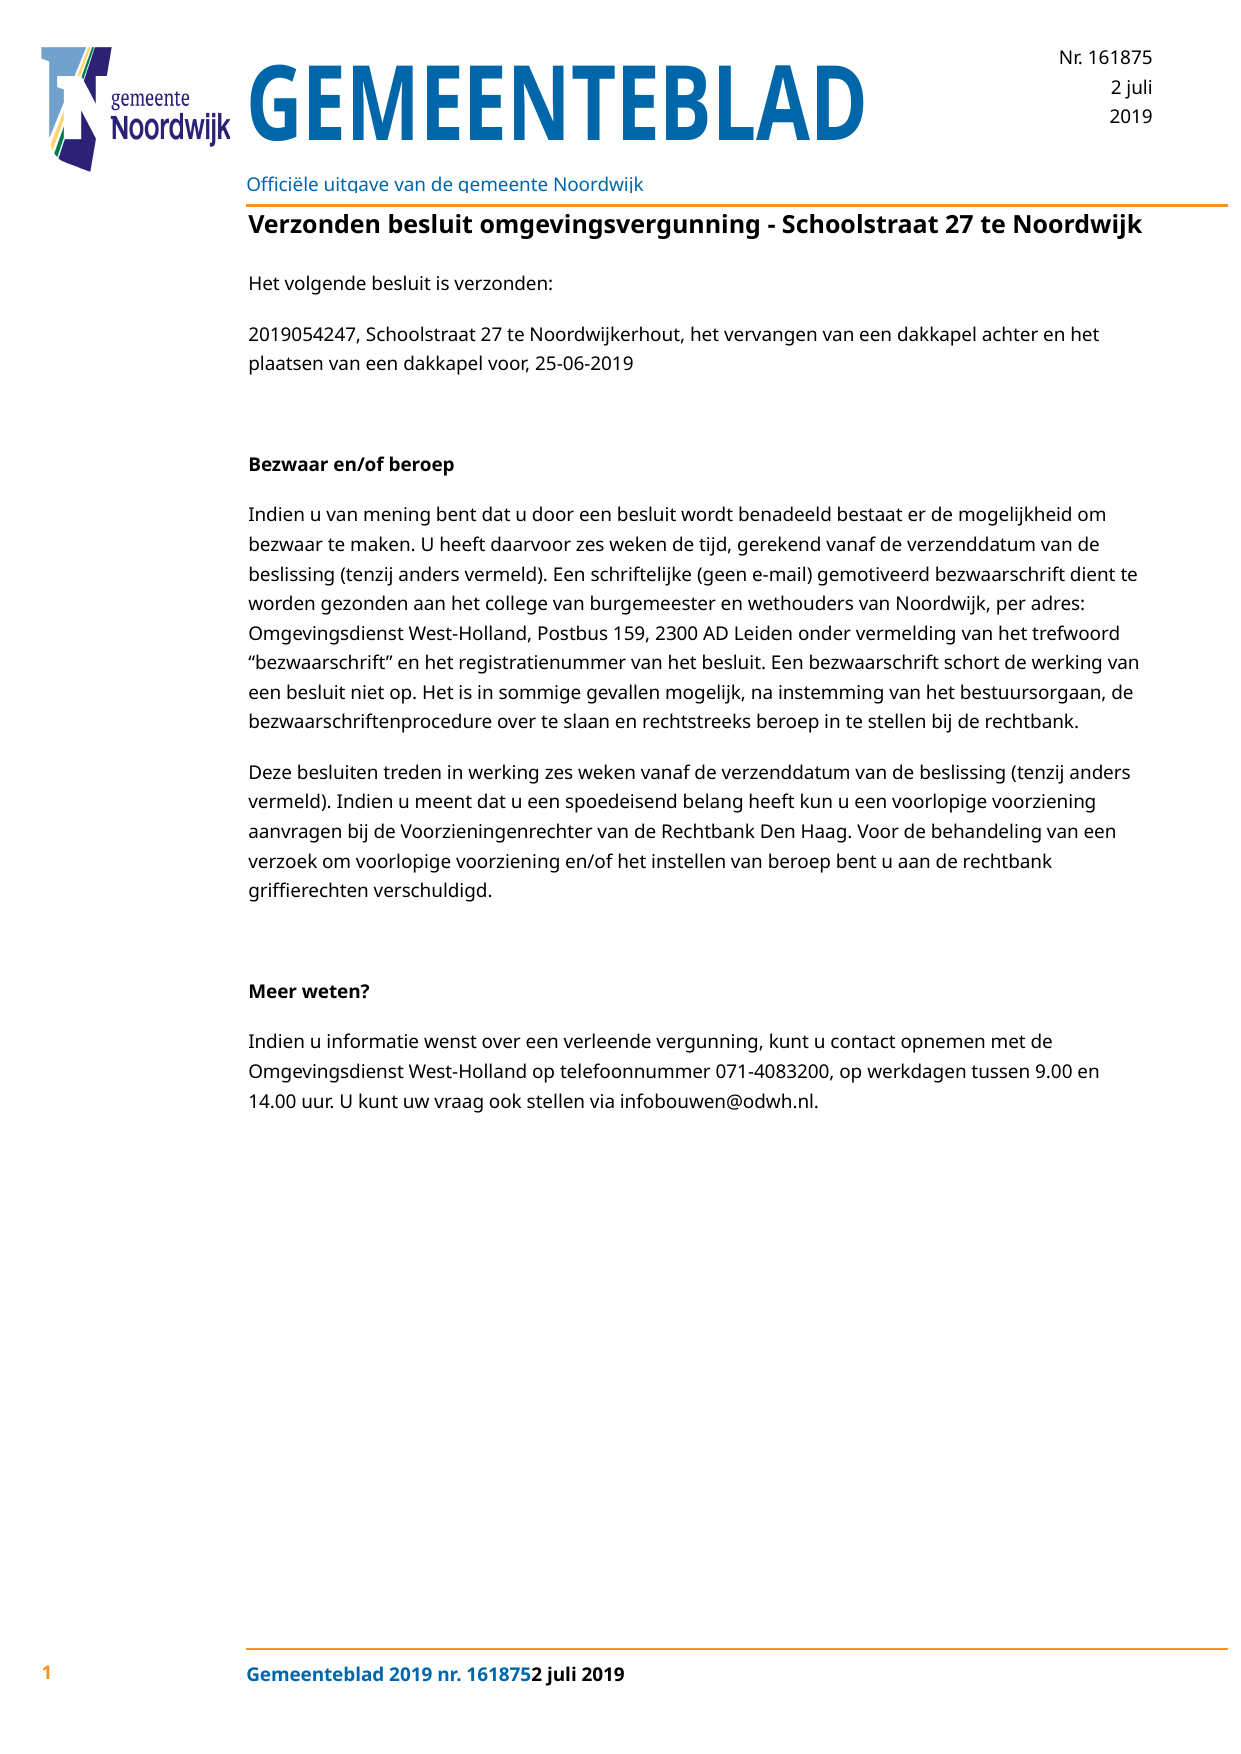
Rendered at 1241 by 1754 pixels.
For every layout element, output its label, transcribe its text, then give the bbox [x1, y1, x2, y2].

text Indien u informatie wenst over een verleende vergunning, kunt u contact opnemen met de Omgevingsdienst West-Holland op telefoonnummer 071-4083200, op werkdagen tussen 9.00 en 14.00 uur. U kunt uw vraag ook stellen via infobouwen@odwh.nl. [248, 1029, 1152, 1113]
text Bezwaar en/of beroep [248, 451, 1152, 477]
picture [41, 47, 231, 172]
text Deze besluiten treden in werking zes weken vanaf de verzenddatum van de beslissing (tenzij anders vermeld). Indien u meent dat u een spoedeisend belang heeft kun u een voorlopige voorziening aanvragen bij de Voorzieningenrechter van de Rechtbank Den Haag. Voor de behandeling van een verzoek om voorlopige voorziening en/of het instellen van beroep bent u aan de rechtbank griffierechten verschuldigd. [248, 759, 1152, 903]
text Indien u van mening bent dat u door een besluit wordt benadeeld bestaat er de mogelijkheid om bezwaar te maken. U heeft daarvoor zes weken de tijd, gerekend vanaf de verzenddatum van de beslissing (tenzij anders vermeld). Een schriftelijke (geen e-mail) gemotiveerd bezwaarschrift dient te worden gezonden aan het college van burgemeester en wethouders van Noordwijk, per adres: Omgevingsdienst West-Holland, Postbus 159, 2300 AD Leiden onder vermelding van het trefwoord “bezwaarschrift” en het registratienummer van het besluit. Een bezwaarschrift schort de werking van een besluit niet op. Het is in sommige gevallen mogelijk, na instemming van het bestuursorgaan, de bezwaarschriftenprocedure over te slaan en rechtstreeks beroep in te stellen bij de rechtbank. [248, 502, 1152, 734]
text Verzonden besluit omgevingsvergunning - Schoolstraat 27 te Noordwijk [248, 207, 1152, 241]
text 2019054247, Schoolstraat 27 te Noordwijkerhout, het vervangen van een dakkapel achter en het plaatsen van een dakkapel voor, 25-06-2019 [248, 321, 1152, 376]
text Het volgende besluit is verzonden: [248, 270, 1152, 296]
text Meer weten? [248, 978, 1152, 1004]
